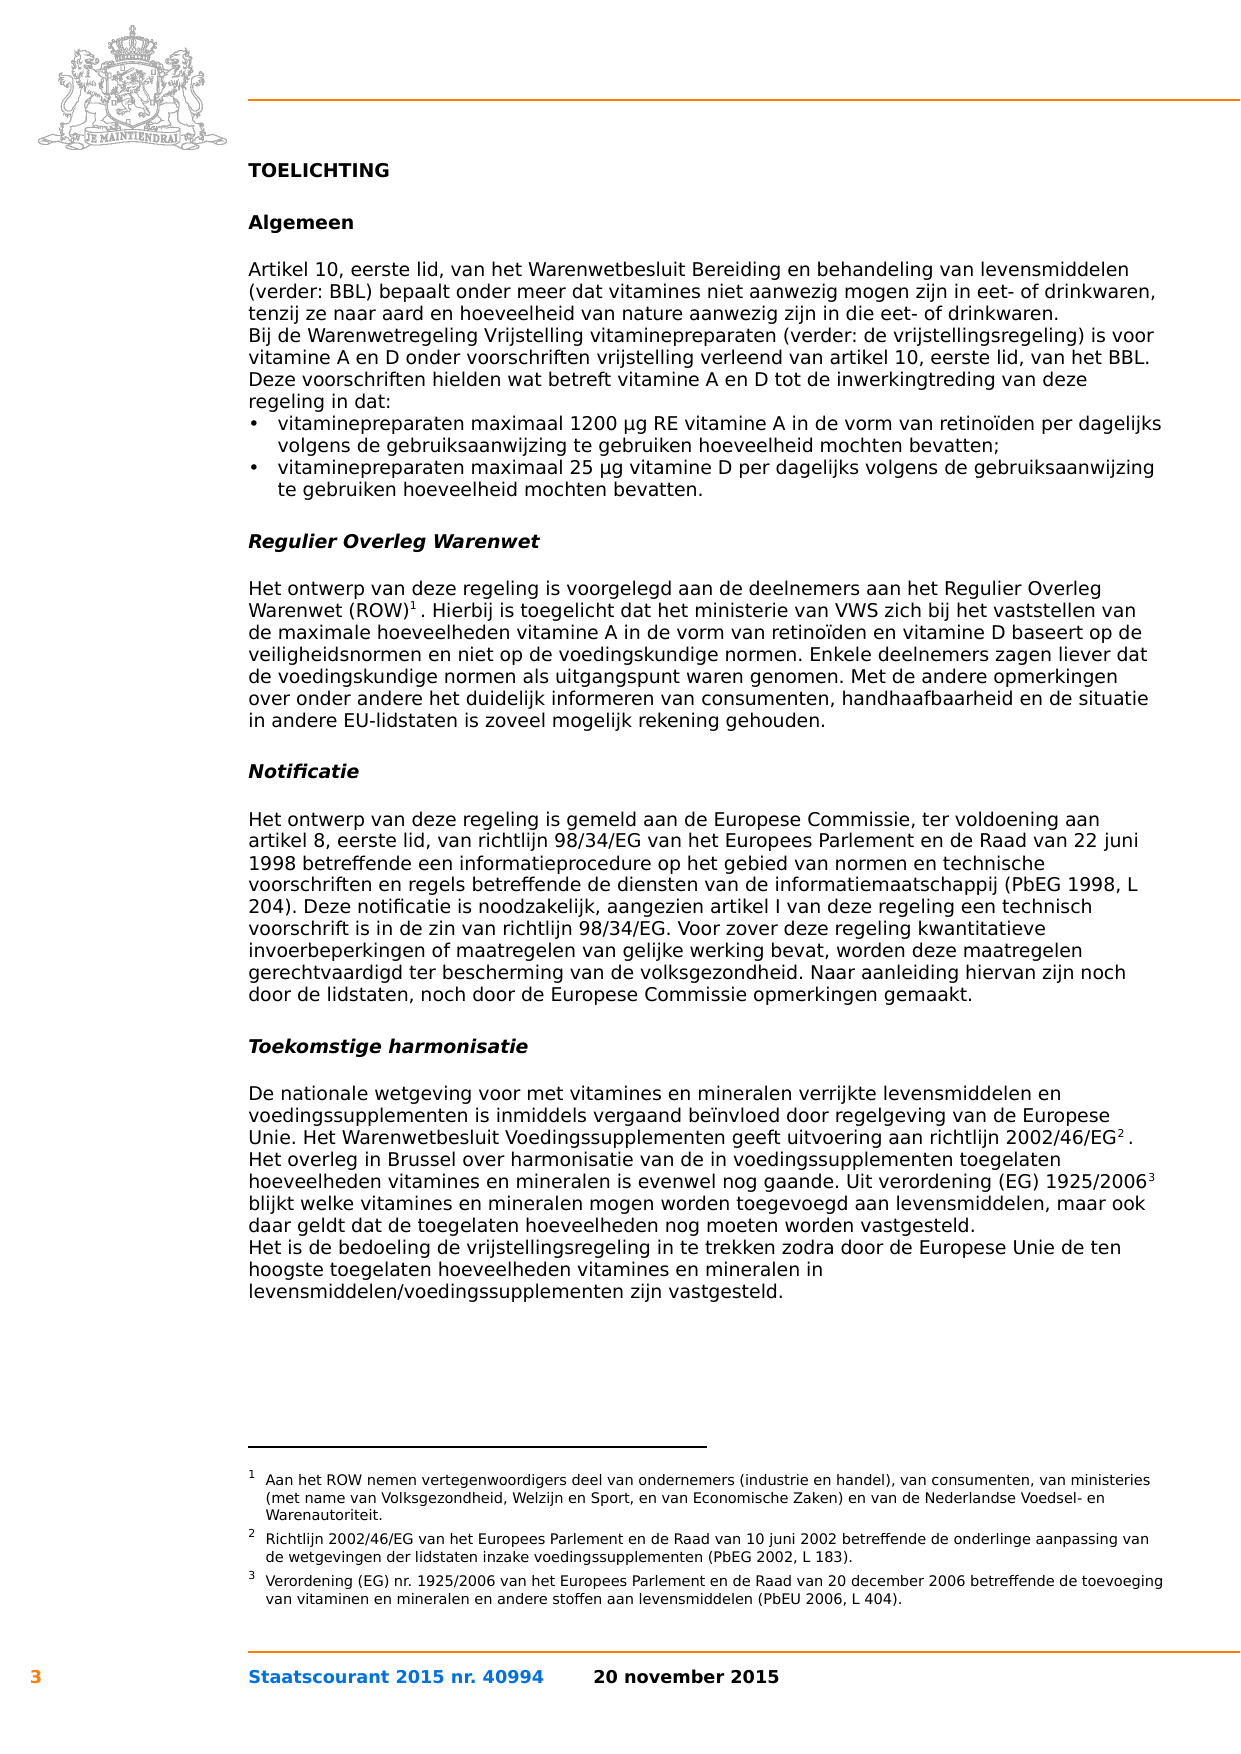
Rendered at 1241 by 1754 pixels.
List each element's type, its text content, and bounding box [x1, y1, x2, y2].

subtitle Toekomstige harmonisatie [248, 1036, 1163, 1058]
subtitle Algemeen [248, 212, 1163, 234]
subtitle Regulier Overleg Warenwet [248, 531, 1163, 553]
text Het is de bedoeling de vrijstellingsregeling in te trekken zodra door de Europese Unie de ten hoogste toegelaten hoeveelheden vitamines en mineralen in levensmiddelen/voedingssupplementen zijn vastgesteld. [248, 1237, 1163, 1303]
subtitle TOELICHTING [248, 160, 1163, 182]
subtitle Notificatie [248, 761, 1163, 783]
text • vitaminepreparaten maximaal 25 µg vitamine D per dagelijks volgens de gebruiksaanwijzing te gebruiken hoeveelheid mochten bevatten. [248, 457, 1163, 501]
picture [38, 25, 227, 150]
text Het ontwerp van deze regeling is voorgelegd aan de deelnemers aan het Regulier Overleg Warenwet (ROW). Hierbij is toegelicht dat het ministerie van VWS zich bij het vaststellen van de maximale hoeveelheden vitamine A in de vorm van retinoïden en vitamine D baseert op de veiligheidsnormen en niet op de voedingskundige normen. Enkele deelnemers zagen liever dat de voedingskundige normen als uitgangspunt waren genomen. Met de andere opmerkingen over onder andere het duidelijk informeren van consumenten, handhaafbaarheid en de situatie in andere EU-lidstaten is zoveel mogelijk rekening gehouden. [248, 578, 1163, 731]
text • vitaminepreparaten maximaal 1200 µg RE vitamine A in de vorm van retinoïden per dagelijks volgens de gebruiksaanwijzing te gebruiken hoeveelheid mochten bevatten; [248, 413, 1163, 457]
text Bij de Warenwetregeling Vrijstelling vitaminepreparaten (verder: de vrijstellingsregeling) is voor vitamine A en D onder voorschriften vrijstelling verleend van artikel 10, eerste lid, van het BBL. Deze voorschriften hielden wat betreft vitamine A en D tot de inwerkingtreding van deze regeling in dat: [248, 325, 1163, 413]
text De nationale wetgeving voor met vitamines en mineralen verrijkte levensmiddelen en voedingssupplementen is inmiddels vergaand beïnvloed door regelgeving van de Europese Unie. Het Warenwetbesluit Voedingssupplementen geeft uitvoering aan richtlijn 2002/46/EG. Het overleg in Brussel over harmonisatie van de in voedingssupplementen toegelaten hoeveelheden vitamines en mineralen is evenwel nog gaande. Uit verordening (EG) 1925/2006 blijkt welke vitamines en mineralen mogen worden toegevoegd aan levensmiddelen, maar ook daar geldt dat de toegelaten hoeveelheden nog moeten worden vastgesteld. [248, 1083, 1163, 1237]
text Richtlijn 2002/46/EG van het Europees Parlement en de Raad van 10 juni 2002 betreffende de onderlinge aanpassing van de wetgevingen der lidstaten inzake voedingssupplementen (PbEG 2002, L 183). [248, 1527, 1163, 1566]
text Verordening (EG) nr. 1925/2006 van het Europees Parlement en de Raad van 20 december 2006 betreffende de toevoeging van vitaminen en mineralen en andere stoffen aan levensmiddelen (PbEU 2006, L 404). [248, 1569, 1163, 1608]
text Aan het ROW nemen vertegenwoordigers deel van ondernemers (industrie en handel), van consumenten, van ministeries (met name van Volksgezondheid, Welzijn en Sport, en van Economische Zaken) en van de Nederlandse Voedsel- en Warenautoriteit. [248, 1468, 1163, 1524]
text Artikel 10, eerste lid, van het Warenwetbesluit Bereiding en behandeling van levensmiddelen (verder: BBL) bepaalt onder meer dat vitamines niet aanwezig mogen zijn in eet- of drinkwaren, tenzij ze naar aard en hoeveelheid van nature aanwezig zijn in die eet- of drinkwaren. [248, 259, 1163, 325]
text Het ontwerp van deze regeling is gemeld aan de Europese Commissie, ter voldoening aan artikel 8, eerste lid, van richtlijn 98/34/EG van het Europees Parlement en de Raad van 22 juni 1998 betreffende een informatieprocedure op het gebied van normen en technische voorschriften en regels betreffende de diensten van de informatiemaatschappij (PbEG 1998, L 204). Deze notificatie is noodzakelijk, aangezien artikel I van deze regeling een technisch voorschrift is in de zin van richtlijn 98/34/EG. Voor zover deze regeling kwantitatieve invoerbeperkingen of maatregelen van gelijke werking bevat, worden deze maatregelen gerechtvaardigd ter bescherming van de volksgezondheid. Naar aanleiding hiervan zijn noch door de lidstaten, noch door de Europese Commissie opmerkingen gemaakt. [248, 808, 1163, 1006]
